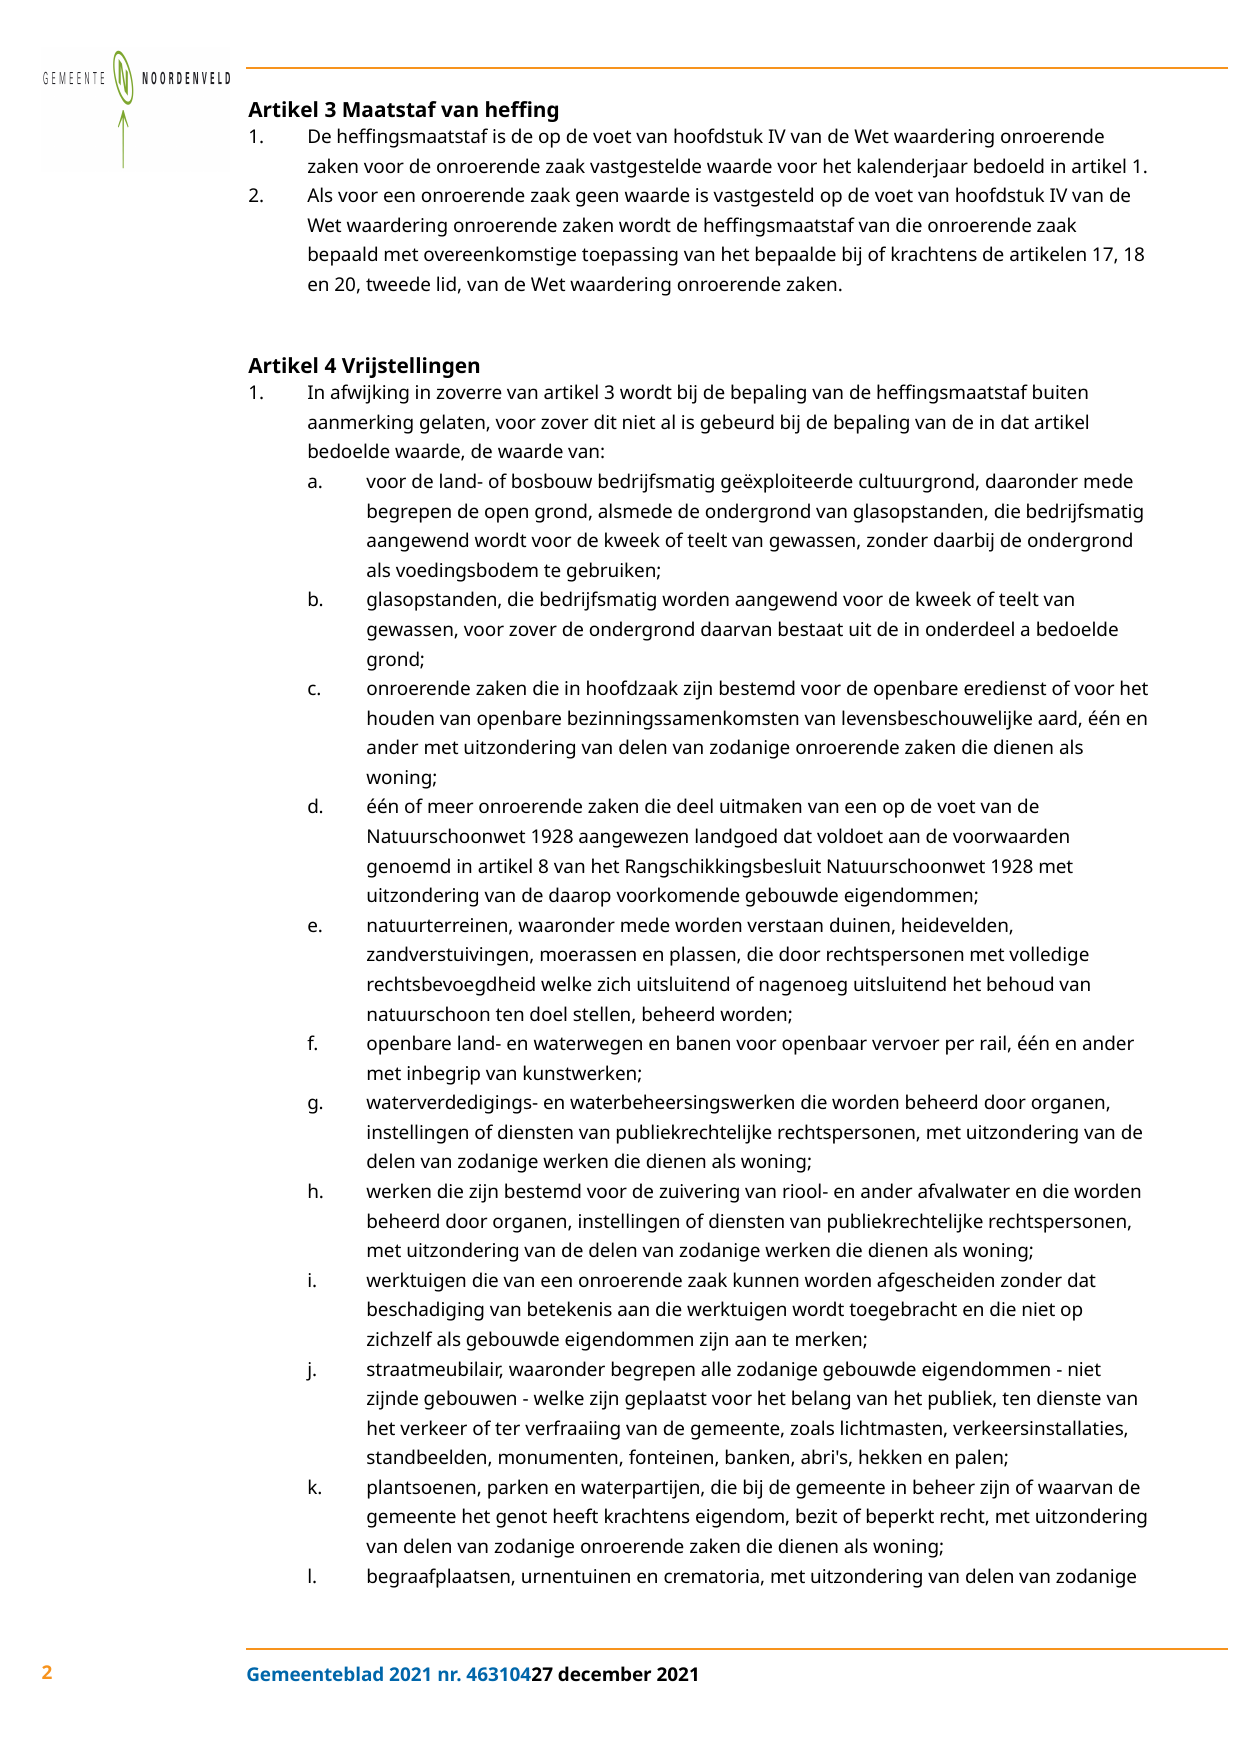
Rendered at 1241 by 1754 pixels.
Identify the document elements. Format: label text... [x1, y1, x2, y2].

list openbare land- en waterwegen en banen voor openbaar vervoer per rail, één en ander met inbegrip van kunstwerken; [307, 1030, 1152, 1086]
list natuurterreinen, waaronder mede worden verstaan duinen, heidevelden, zandverstuivingen, moerassen en plassen, die door rechtspersonen met volledige rechtsbevoegdheid welke zich uitsluitend of nagenoeg uitsluitend het behoud van natuurschoon ten doel stellen, beheerd worden; [307, 912, 1152, 1027]
list begraafplaatsen, urnentuinen en crematoria, met uitzondering van delen van zodanige [307, 1563, 1152, 1589]
list voor de land- of bosbouw bedrijfsmatig geëxploiteerde cultuurgrond, daaronder mede begrepen de open grond, alsmede de ondergrond van glasopstanden, die bedrijfsmatig aangewend wordt voor de kweek of teelt van gewassen, zonder daarbij de ondergrond als voedingsbodem te gebruiken; [307, 468, 1152, 583]
list plantsoenen, parken en waterpartijen, die bij de gemeente in beheer zijn of waarvan de gemeente het genot heeft krachtens eigendom, bezit of beperkt recht, met uitzondering van delen van zodanige onroerende zaken die dienen als woning; [307, 1474, 1152, 1559]
list onroerende zaken die in hoofdzaak zijn bestemd voor de openbare eredienst of voor het houden van openbare bezinningssamenkomsten van levensbeschouwelijke aard, één en ander met uitzondering van delen van zodanige onroerende zaken die dienen als woning; [307, 675, 1152, 790]
text Artikel 4 Vrijstellingen [248, 351, 1152, 379]
list werktuigen die van een onroerende zaak kunnen worden afgescheiden zonder dat beschadiging van betekenis aan die werktuigen wordt toegebracht en die niet op zichzelf als gebouwde eigendommen zijn aan te merken; [307, 1267, 1152, 1352]
list glasopstanden, die bedrijfsmatig worden aangewend voor de kweek of teelt van gewassen, voor zover de ondergrond daarvan bestaat uit de in onderdeel a bedoelde grond; [307, 587, 1152, 672]
list In afwijking in zoverre van artikel 3 wordt bij de bepaling van de heffingsmaatstaf buiten aanmerking gelaten, voor zover dit niet al is gebeurd bij de bepaling van de in dat artikel bedoelde waarde, de waarde van: [248, 379, 1152, 464]
list Als voor een onroerende zaak geen waarde is vastgesteld op de voet van hoofdstuk IV van de Wet waardering onroerende zaken wordt de heffingsmaatstaf van die onroerende zaak bepaald met overeenkomstige toepassing van het bepaalde bij of krachtens de artikelen 17, 18 en 20, tweede lid, van de Wet waardering onroerende zaken. [248, 182, 1152, 297]
list werken die zijn bestemd voor de zuivering van riool- en ander afvalwater en die worden beheerd door organen, instellingen of diensten van publiekrechtelijke rechtspersonen, met uitzondering van de delen van zodanige werken die dienen als woning; [307, 1178, 1152, 1263]
list één of meer onroerende zaken die deel uitmaken van een op de voet van de Natuurschoonwet 1928 aangewezen landgoed dat voldoet aan de voorwaarden genoemd in artikel 8 van het Rangschikkingsbesluit Natuurschoonwet 1928 met uitzondering van de daarop voorkomende gebouwde eigendommen; [307, 794, 1152, 908]
list waterverdedigings- en waterbeheersingswerken die worden beheerd door organen, instellingen of diensten van publiekrechtelijke rechtspersonen, met uitzondering van de delen van zodanige werken die dienen als woning; [307, 1089, 1152, 1174]
picture [41, 47, 231, 172]
list straatmeubilair, waaronder begrepen alle zodanige gebouwde eigendommen - niet zijnde gebouwen - welke zijn geplaatst voor het belang van het publiek, ten dienste van het verkeer of ter verfraaiing van de gemeente, zoals lichtmasten, verkeersinstallaties, standbeelden, monumenten, fonteinen, banken, abri's, hekken en palen; [307, 1356, 1152, 1470]
list De heffingsmaatstaf is de op de voet van hoofdstuk IV van de Wet waardering onroerende zaken voor de onroerende zaak vastgestelde waarde voor het kalenderjaar bedoeld in artikel 1. [248, 123, 1152, 178]
text Artikel 3 Maatstaf van heffing [248, 95, 1152, 123]
